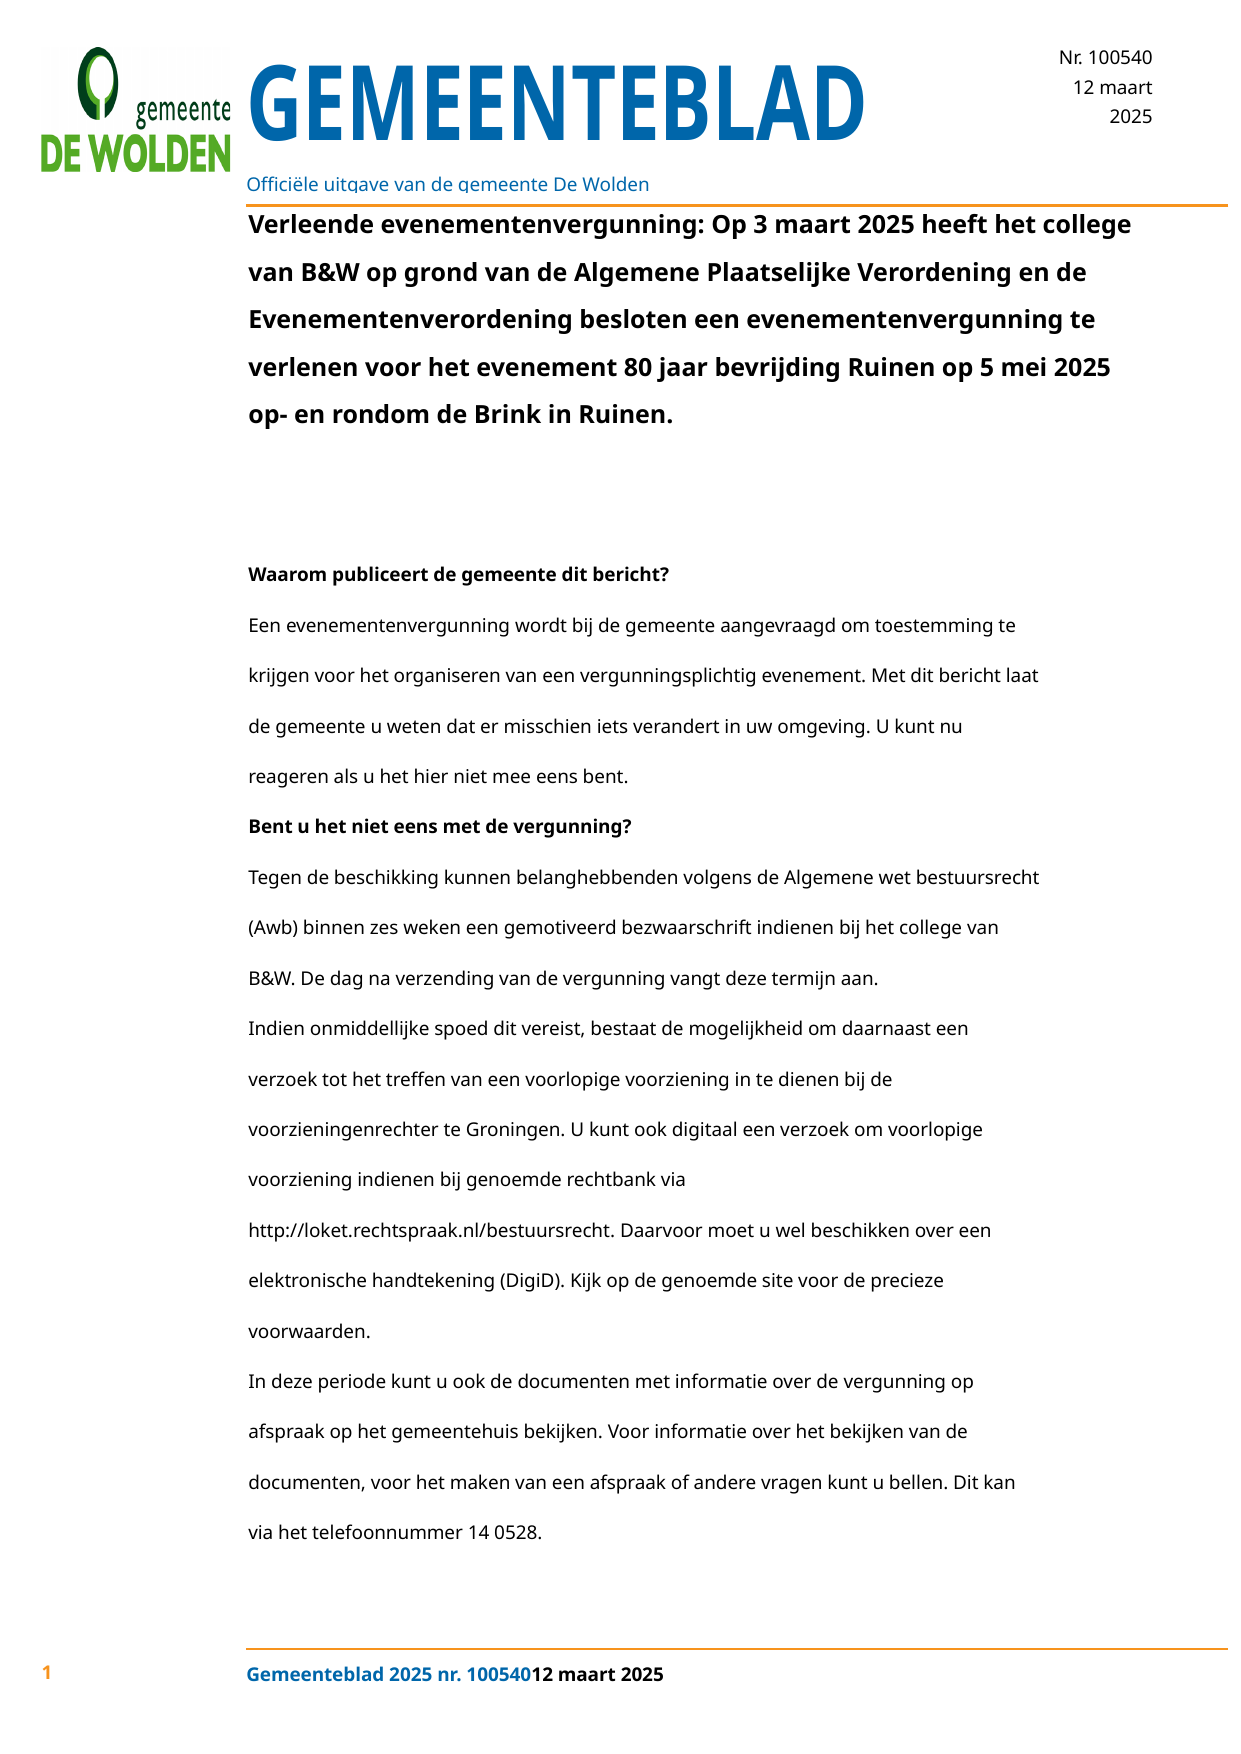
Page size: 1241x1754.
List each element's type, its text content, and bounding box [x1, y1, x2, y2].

text Een evenementenvergunning wordt bij de gemeente aangevraagd om toestemming te [248, 612, 1152, 638]
text elektronische handtekening (DigiD). Kijk op de genoemde site voor de precieze [248, 1267, 1152, 1293]
text In deze periode kunt u ook de documenten met informatie over de vergunning op [248, 1368, 1152, 1394]
text B&W. De dag na verzending van de vergunning vangt deze termijn aan. [248, 965, 1152, 991]
text krijgen voor het organiseren van een vergunningsplichtig evenement. Met dit bericht laat [248, 662, 1152, 688]
text http://loket.rechtspraak.nl/bestuursrecht. Daarvoor moet u wel beschikken over een [248, 1217, 1152, 1243]
text Bent u het niet eens met de vergunning? [248, 814, 1152, 839]
text documenten, voor het maken van een afspraak of andere vragen kunt u bellen. Dit kan [248, 1469, 1152, 1495]
text de gemeente u weten dat er misschien iets verandert in uw omgeving. U kunt nu [248, 713, 1152, 738]
text Indien onmiddellijke spoed dit vereist, bestaat de mogelijkheid om daarnaast een [248, 1015, 1152, 1041]
text voorzieningenrechter te Groningen. U kunt ook digitaal een verzoek om voorlopige [248, 1116, 1152, 1142]
text reageren als u het hier niet mee eens bent. [248, 763, 1152, 789]
text afspraak op het gemeentehuis bekijken. Voor informatie over het bekijken van de [248, 1419, 1152, 1444]
text Waarom publiceert de gemeente dit bericht? [248, 562, 1152, 587]
text voorwaarden. [248, 1318, 1152, 1343]
text via het telefoonnummer 14 0528. [248, 1519, 1152, 1545]
text Tegen de beschikking kunnen belanghebbenden volgens de Algemene wet bestuursrecht [248, 864, 1152, 890]
text voorziening indienen bij genoemde rechtbank via [248, 1167, 1152, 1192]
text Verleende evenementenvergunning: Op 3 maart 2025 heeft het college van B&W op grond van de Algemene Plaatselijke Verordening en de Evenementenverordening besloten een evenementenvergunning te verlenen voor het evenement 80 jaar bevrijding Ruinen op 5 mei 2025 op- en rondom de Brink in Ruinen. [248, 207, 1152, 431]
picture [41, 47, 231, 172]
text (Awb) binnen zes weken een gemotiveerd bezwaarschrift indienen bij het college van [248, 914, 1152, 940]
text verzoek tot het treffen van een voorlopige voorziening in te dienen bij de [248, 1066, 1152, 1091]
